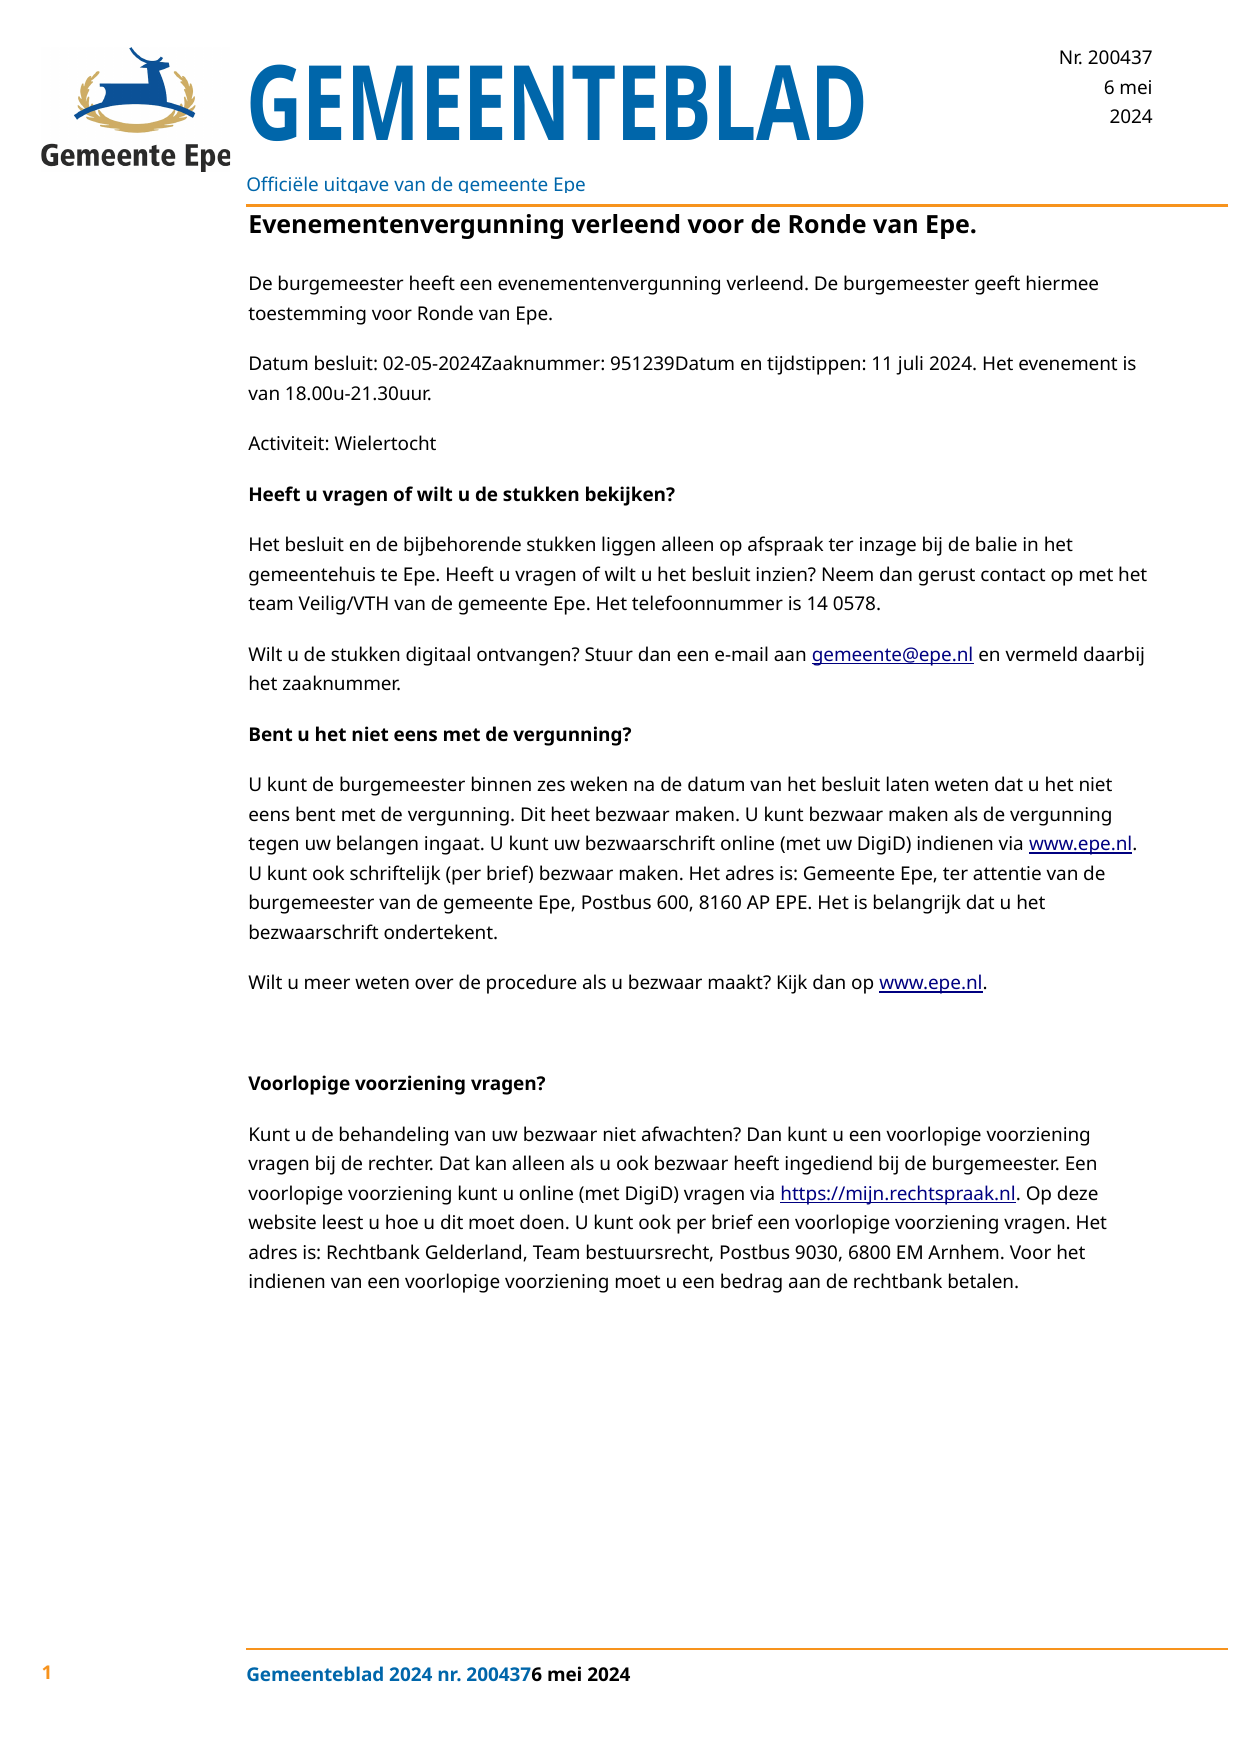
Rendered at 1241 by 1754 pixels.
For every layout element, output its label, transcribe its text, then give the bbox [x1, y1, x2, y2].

text Activiteit: Wielertocht [248, 430, 1152, 456]
text Heeft u vragen of wilt u de stukken bekijken? [248, 481, 1152, 506]
text Bent u het niet eens met de vergunning? [248, 721, 1152, 746]
picture [41, 47, 231, 172]
text Voorlopige voorziening vragen? [248, 1070, 1152, 1096]
text Kunt u de behandeling van uw bezwaar niet afwachten? Dan kunt u een voorlopige voorziening vragen bij de rechter. Dat kan alleen als u ook bezwaar heeft ingediend bij de burgemeester. Een voorlopige voorziening kunt u online (met DigiD) vragen via https://mijn.rechtspraak.nl. Op deze website leest u hoe u dit moet doen. U kunt ook per brief een voorlopige voorziening vragen. Het adres is: Rechtbank Gelderland, Team bestuursrecht, Postbus 9030, 6800 EM Arnhem. Voor het indienen van een voorlopige voorziening moet u een bedrag aan de rechtbank betalen. [248, 1121, 1152, 1294]
text De burgemeester heeft een evenementenvergunning verleend. De burgemeester geeft hiermee toestemming voor Ronde van Epe. [248, 270, 1152, 326]
text U kunt de burgemeester binnen zes weken na de datum van het besluit laten weten dat u het niet eens bent met de vergunning. Dit heet bezwaar maken. U kunt bezwaar maken als de vergunning tegen uw belangen ingaat. U kunt uw bezwaarschrift online (met uw DigiD) indienen via www.epe.nl. U kunt ook schriftelijk (per brief) bezwaar maken. Het adres is: Gemeente Epe, ter attentie van de burgemeester van de gemeente Epe, Postbus 600, 8160 AP EPE. Het is belangrijk dat u het bezwaarschrift ondertekent. [248, 771, 1152, 945]
text Wilt u meer weten over de procedure als u bezwaar maakt? Kijk dan op www.epe.nl. [248, 969, 1152, 995]
text Het besluit en de bijbehorende stukken liggen alleen op afspraak ter inzage bij de balie in het gemeentehuis te Epe. Heeft u vragen of wilt u het besluit inzien? Neem dan gerust contact op met het team Veilig/VTH van de gemeente Epe. Het telefoonnummer is 14 0578. [248, 531, 1152, 616]
text Evenementenvergunning verleend voor de Ronde van Epe. [248, 207, 1152, 241]
text Wilt u de stukken digitaal ontvangen? Stuur dan een e-mail aan gemeente@epe.nl en vermeld daarbij het zaaknummer. [248, 641, 1152, 696]
text Datum besluit: 02-05-2024Zaaknummer: 951239Datum en tijdstippen: 11 juli 2024. Het evenement is van 18.00u-21.30uur. [248, 350, 1152, 406]
